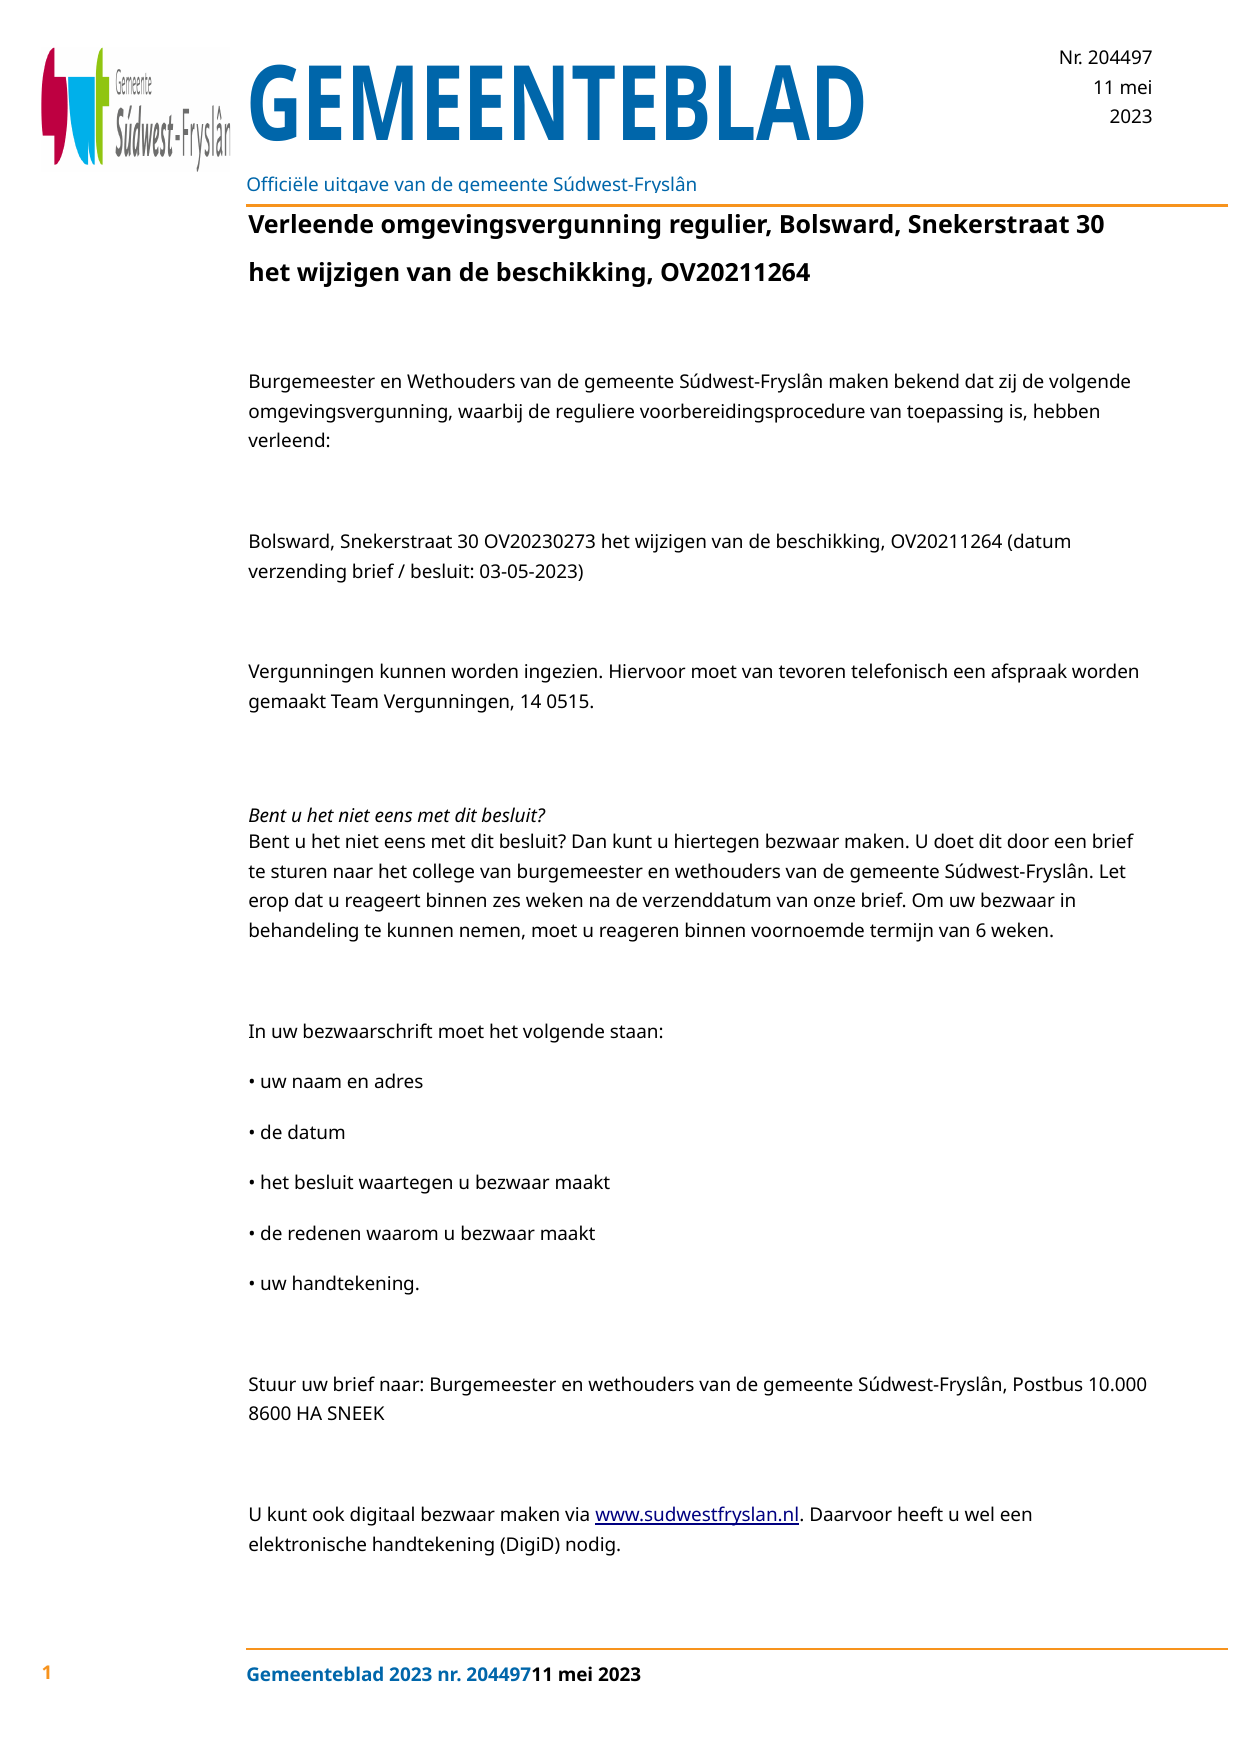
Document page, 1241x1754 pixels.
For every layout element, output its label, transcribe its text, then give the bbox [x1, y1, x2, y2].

text U kunt ook digitaal bezwaar maken via www.sudwestfryslan.nl. Daarvoor heeft u wel een elektronische handtekening (DigiD) nodig. [248, 1501, 1152, 1557]
text • uw handtekening. [248, 1270, 1152, 1296]
text Burgemeester en Wethouders van de gemeente Súdwest-Fryslân maken bekend dat zij de volgende omgevingsvergunning, waarbij de reguliere voorbereidingsprocedure van toepassing is, hebben verleend: [248, 368, 1152, 453]
text Bolsward, Snekerstraat 30 OV20230273 het wijzigen van de beschikking, OV20211264 (datum verzending brief / besluit: 03-05-2023) [248, 528, 1152, 584]
text Verleende omgevingsvergunning regulier, Bolsward, Snekerstraat 30 het wijzigen van de beschikking, OV20211264 [248, 207, 1152, 288]
text • uw naam en adres [248, 1068, 1152, 1094]
text • het besluit waartegen u bezwaar maakt [248, 1169, 1152, 1195]
text • de redenen waarom u bezwaar maakt [248, 1220, 1152, 1245]
text In uw bezwaarschrift moet het volgende staan: [248, 1018, 1152, 1044]
text Bent u het niet eens met dit besluit? Dan kunt u hiertegen bezwaar maken. U doet dit door een brief te sturen naar het college van burgemeester en wethouders van de gemeente Súdwest-Fryslân. Let erop dat u reageert binnen zes weken na de verzenddatum van onze brief. Om uw bezwaar in behandeling te kunnen nemen, moet u reageren binnen voornoemde termijn van 6 weken. [248, 828, 1152, 943]
text Bent u het niet eens met dit besluit? [248, 803, 1152, 828]
text Vergunningen kunnen worden ingezien. Hiervoor moet van tevoren telefonisch een afspraak worden gemaakt Team Vergunningen, 14 0515. [248, 659, 1152, 714]
picture [41, 47, 231, 172]
text • de datum [248, 1119, 1152, 1144]
text Stuur uw brief naar: Burgemeester en wethouders van de gemeente Súdwest-Fryslân, Postbus 10.000 8600 HA SNEEK [248, 1371, 1152, 1426]
